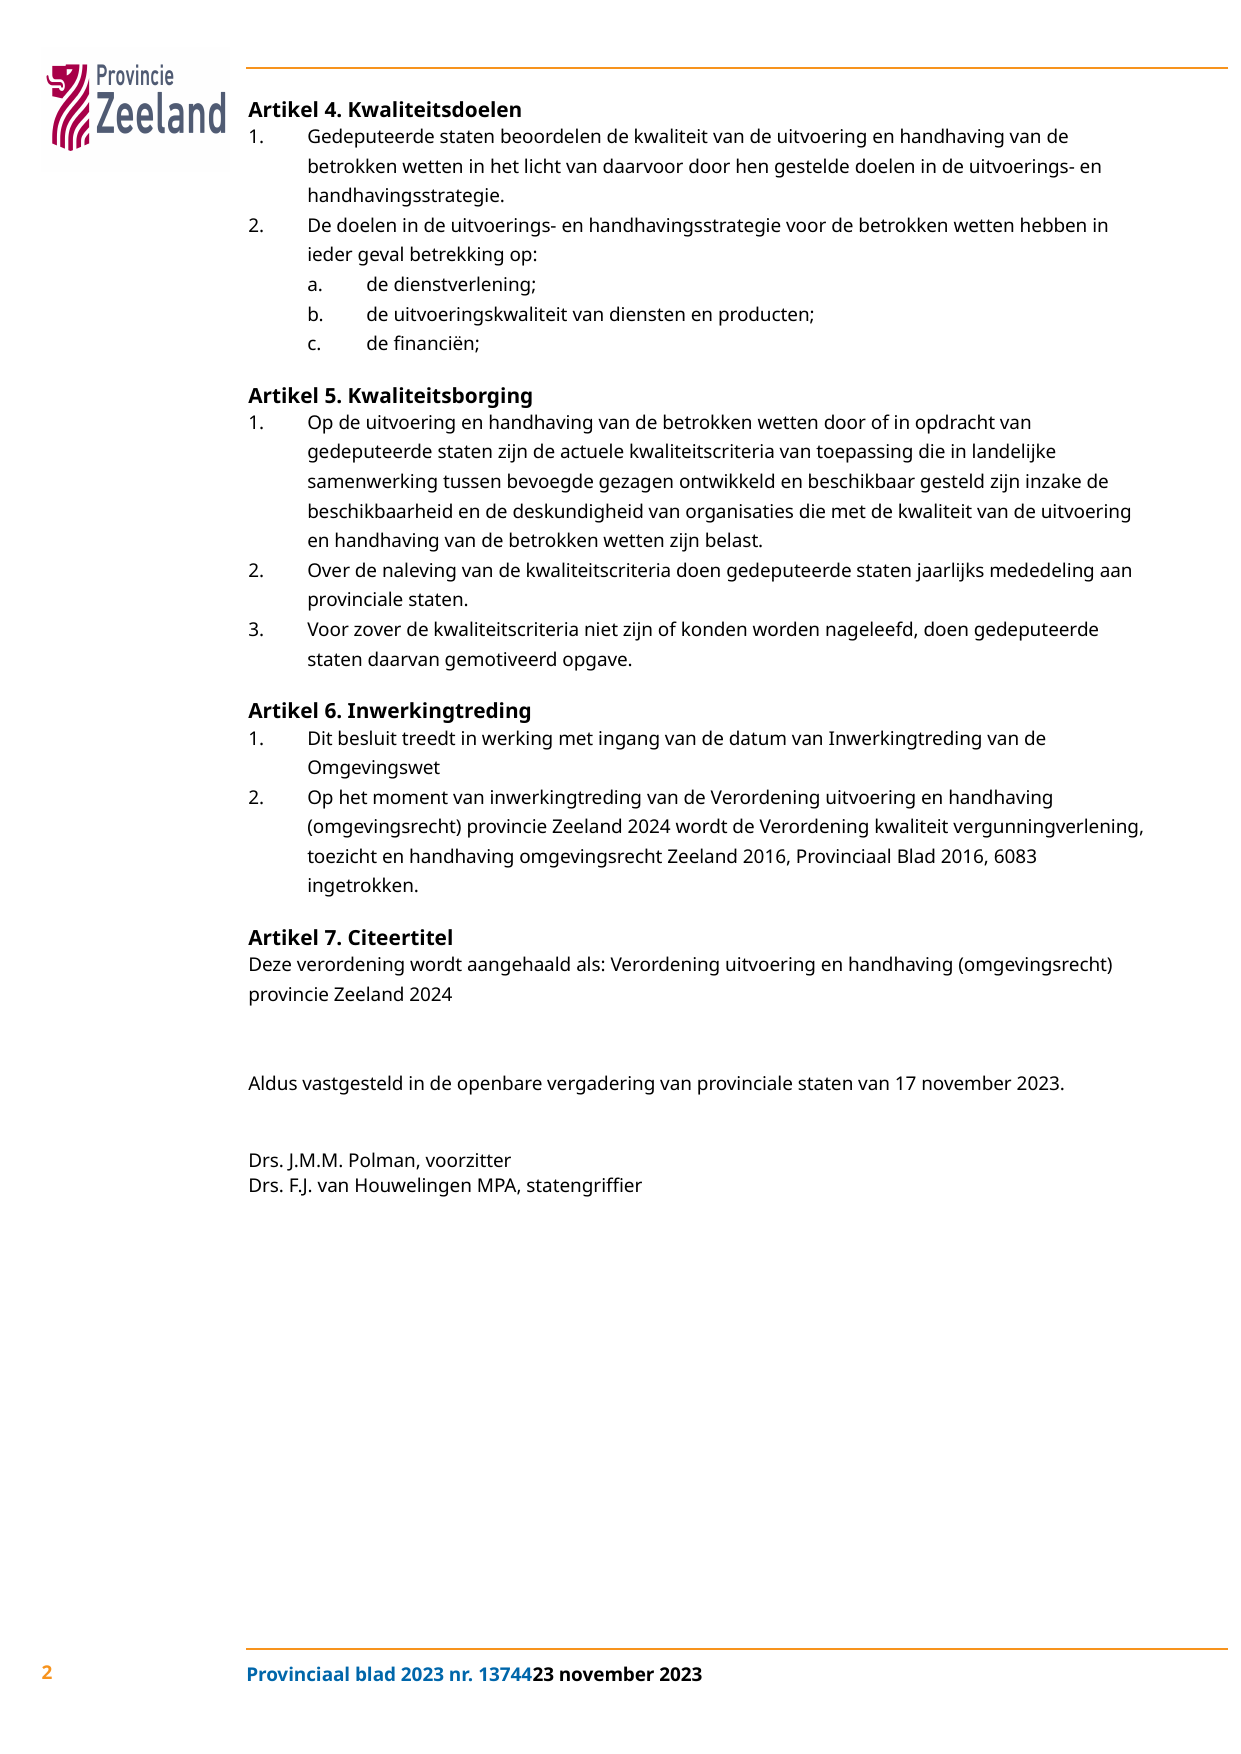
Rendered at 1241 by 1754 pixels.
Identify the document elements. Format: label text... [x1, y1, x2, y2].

list Dit besluit treedt in werking met ingang van de datum van Inwerkingtreding van de Omgevingswet [248, 725, 1152, 780]
text Deze verordening wordt aangehaald als: Verordening uitvoering en handhaving (omgevingsrecht) provincie Zeeland 2024 [248, 951, 1152, 1007]
text Drs. F.J. van Houwelingen MPA, statengriffier [248, 1173, 1152, 1198]
text Artikel 7. Citeertitel [248, 923, 1152, 951]
list Op het moment van inwerkingtreding van de Verordening uitvoering en handhaving (omgevingsrecht) provincie Zeeland 2024 wordt de Verordening kwaliteit vergunningverlening, toezicht en handhaving omgevingsrecht Zeeland 2016, Provinciaal Blad 2016, 6083 ingetrokken. [248, 784, 1152, 898]
list Op de uitvoering en handhaving van de betrokken wetten door of in opdracht van gedeputeerde staten zijn de actuele kwaliteitscriteria van toepassing die in landelijke samenwerking tussen bevoegde gezagen ontwikkeld en beschikbaar gesteld zijn inzake de beschikbaarheid en de deskundigheid van organisaties die met de kwaliteit van de uitvoering en handhaving van de betrokken wetten zijn belast. [248, 409, 1152, 553]
list Gedeputeerde staten beoordelen de kwaliteit van de uitvoering en handhaving van de betrokken wetten in het licht van daarvoor door hen gestelde doelen in de uitvoerings- en handhavingsstrategie. [248, 123, 1152, 208]
text Artikel 4. Kwaliteitsdoelen [248, 95, 1152, 123]
list de financiën; [307, 330, 1152, 356]
text Aldus vastgesteld in de openbare vergadering van provinciale staten van 17 november 2023. [248, 1070, 1152, 1096]
text Artikel 6. Inwerkingtreding [248, 696, 1152, 725]
picture [41, 47, 231, 172]
list de uitvoeringskwaliteit van diensten en producten; [307, 301, 1152, 326]
list Over de naleving van de kwaliteitscriteria doen gedeputeerde staten jaarlijks mededeling aan provinciale staten. [248, 557, 1152, 612]
list Voor zover de kwaliteitscriteria niet zijn of konden worden nageleefd, doen gedeputeerde staten daarvan gemotiveerd opgave. [248, 616, 1152, 672]
list de dienstverlening; [307, 271, 1152, 297]
text Artikel 5. Kwaliteitsborging [248, 381, 1152, 409]
text Drs. J.M.M. Polman, voorzitter [248, 1147, 1152, 1173]
list De doelen in de uitvoerings- en handhavingsstrategie voor de betrokken wetten hebben in ieder geval betrekking op: [248, 212, 1152, 267]
